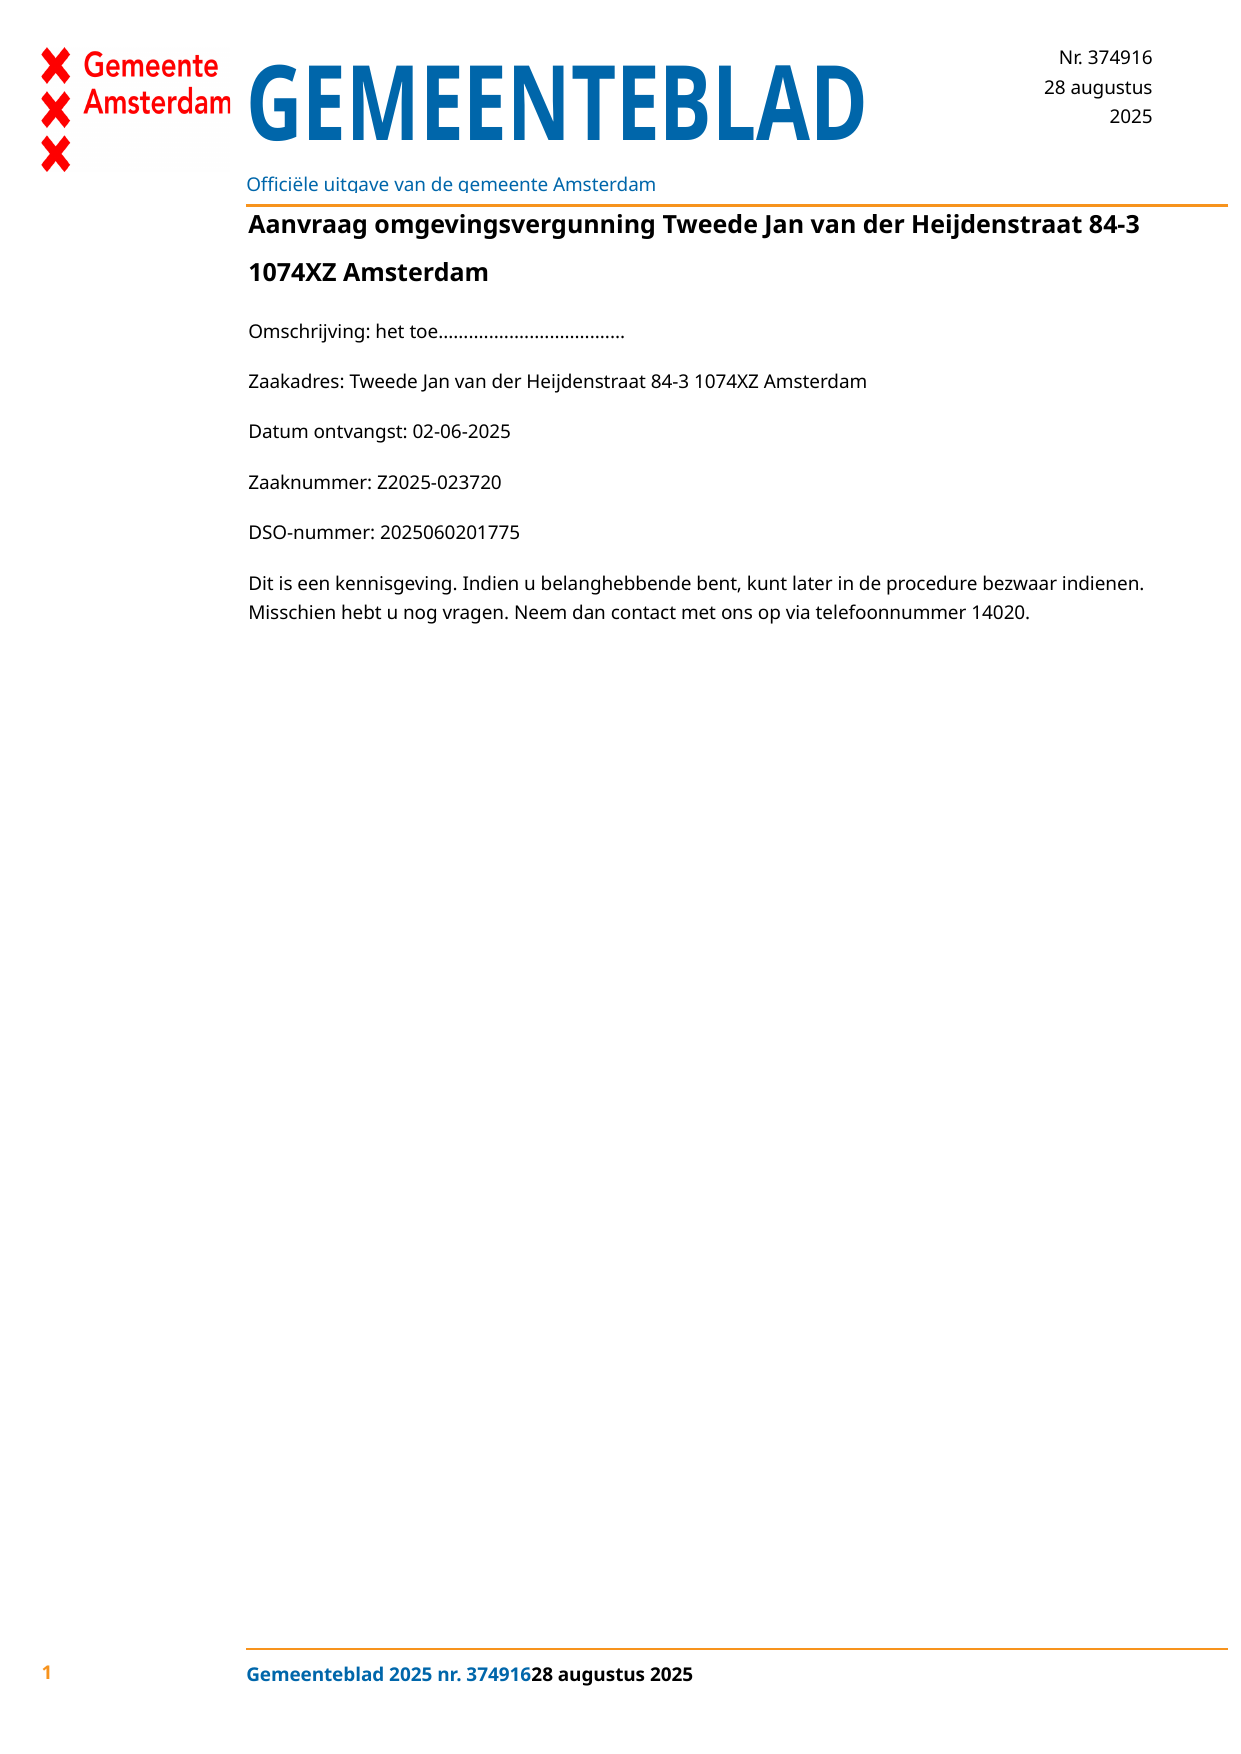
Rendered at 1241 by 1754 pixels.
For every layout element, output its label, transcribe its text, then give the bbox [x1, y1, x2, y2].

picture [41, 47, 231, 172]
text Datum ontvangst: 02-06-2025 [248, 419, 1152, 444]
text DSO-nummer: 2025060201775 [248, 519, 1152, 545]
text Zaakadres: Tweede Jan van der Heijdenstraat 84-3 1074XZ Amsterdam [248, 368, 1152, 394]
text Omschrijving: het toe..................................... [248, 318, 1152, 344]
text Dit is een kennisgeving. Indien u belanghebbende bent, kunt later in de procedure bezwaar indienen. Misschien hebt u nog vragen. Neem dan contact met ons op via telefoonnummer 14020. [248, 570, 1152, 625]
text Zaaknummer: Z2025-023720 [248, 469, 1152, 495]
text Aanvraag omgevingsvergunning Tweede Jan van der Heijdenstraat 84-3 1074XZ Amsterdam [248, 207, 1152, 288]
